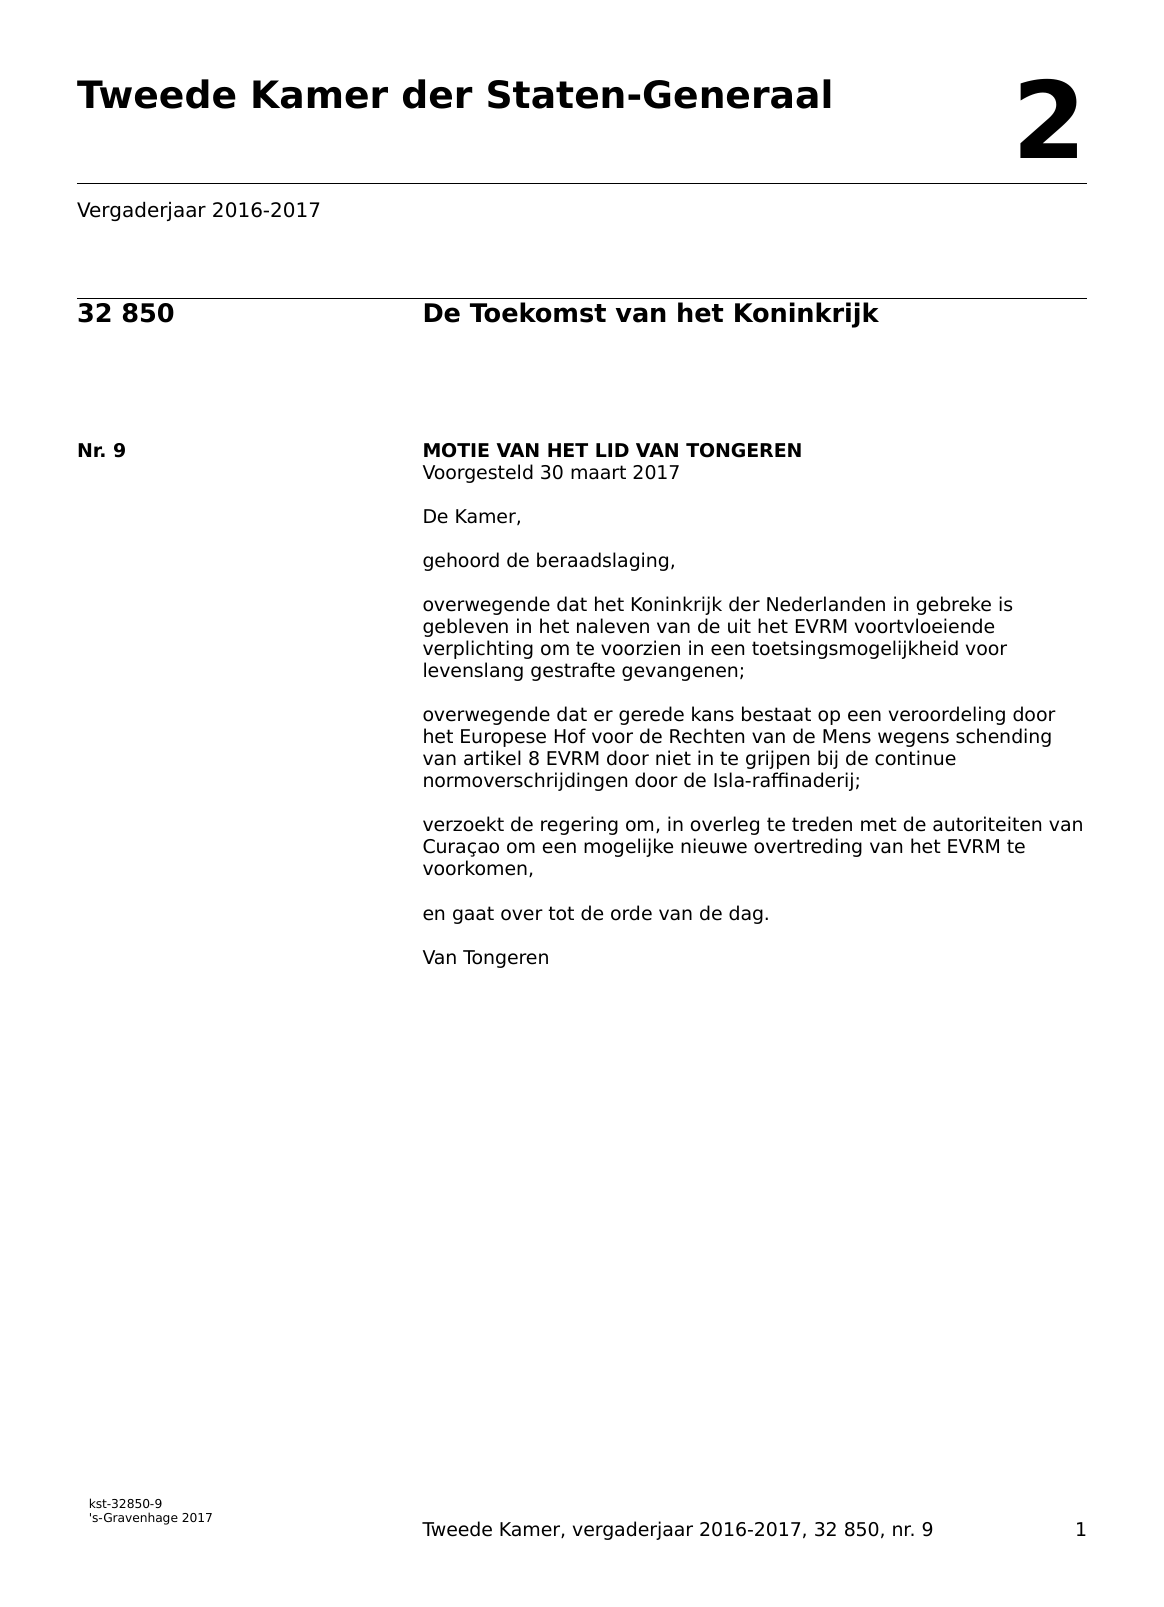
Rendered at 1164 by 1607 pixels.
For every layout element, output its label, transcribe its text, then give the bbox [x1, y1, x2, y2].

table_header 2 [886, 59, 1087, 183]
text verzoekt de regering om, in overleg te treden met de autoriteiten van Curaçao om een mogelijke nieuwe overtreding van het EVRM te voorkomen, [422, 814, 1087, 880]
table_cell Vergaderjaar 2016-2017 [77, 184, 1087, 298]
text overwegende dat het Koninkrijk der Nederlanden in gebreke is gebleven in het naleven van de uit het EVRM voortvloeiende verplichting om te voorzien in een toetsingsmogelijkheid voor levenslang gestrafte gevangenen; [422, 594, 1087, 682]
subtitle 32 850 De Toekomst van het Koninkrijk [77, 299, 1087, 329]
text De Kamer, [422, 506, 1087, 528]
text overwegende dat er gerede kans bestaat op een veroordeling door het Europese Hof voor de Rechten van de Mens wegens schending van artikel 8 EVRM door niet in te grijpen bij de continue normoverschrijdingen door de Isla-raffinaderij; [422, 704, 1087, 792]
subtitle Nr. 9 MOTIE VAN HET LID VAN TONGEREN [77, 440, 1087, 462]
text kst-32850-9 [88, 1497, 323, 1511]
table_header Tweede Kamer der Staten-Generaal [77, 59, 886, 183]
text en gaat over tot de orde van de dag. [422, 902, 1087, 924]
text gehoord de beraadslaging, [422, 550, 1087, 572]
text 's-Gravenhage 2017 [88, 1511, 323, 1525]
text Van Tongeren [422, 947, 1087, 969]
text Voorgesteld 30 maart 2017 [422, 462, 1087, 484]
